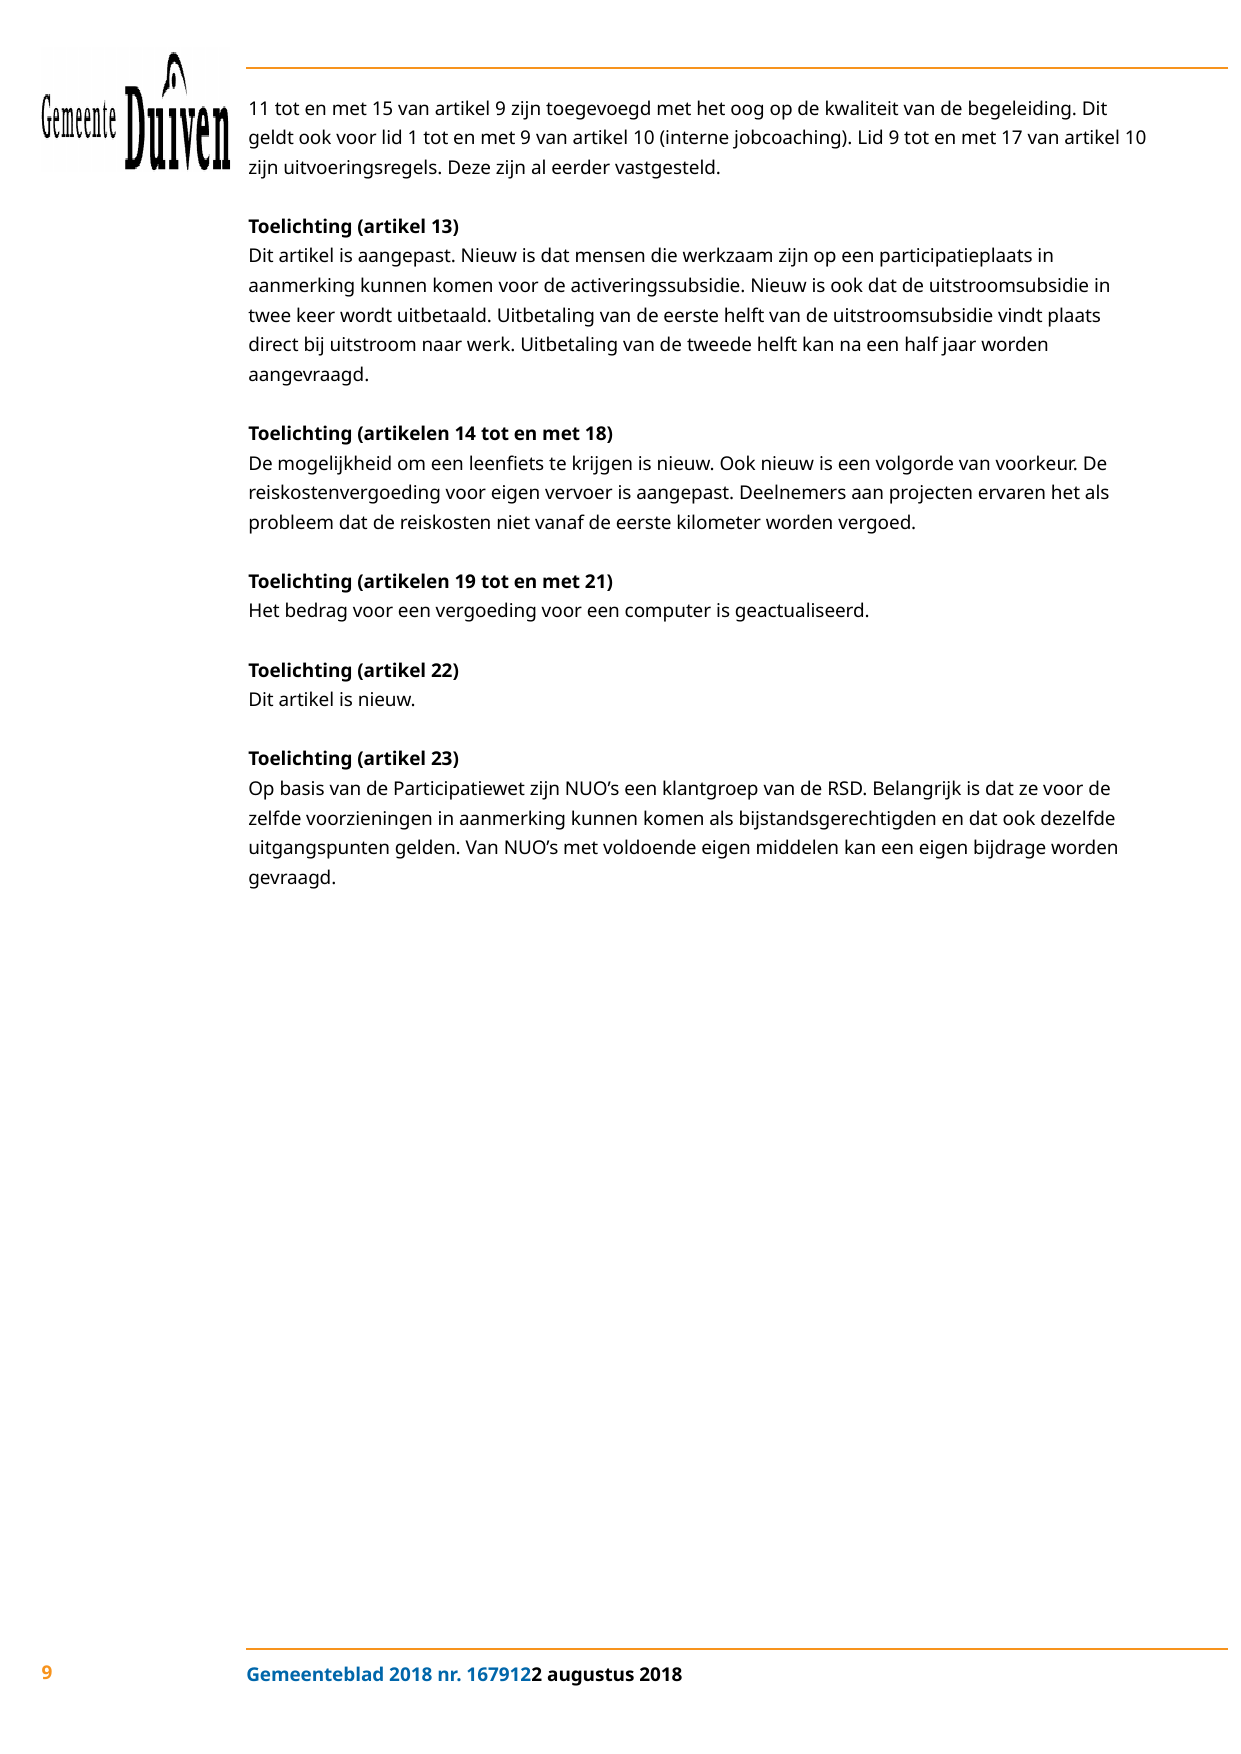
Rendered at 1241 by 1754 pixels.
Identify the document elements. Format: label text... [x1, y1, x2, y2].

text Dit artikel is aangepast. Nieuw is dat mensen die werkzaam zijn op een participatieplaats in aanmerking kunnen komen voor de activeringssubsidie. Nieuw is ook dat de uitstroomsubsidie in twee keer wordt uitbetaald. Uitbetaling van de eerste helft van de uitstroomsubsidie vindt plaats direct bij uitstroom naar werk. Uitbetaling van de tweede helft kan na een half jaar worden aangevraagd. [248, 243, 1152, 387]
text Toelichting (artikel 22) [248, 657, 1152, 683]
text Het bedrag voor een vergoeding voor een computer is geactualiseerd. [248, 598, 1152, 623]
text Dit artikel is nieuw. [248, 686, 1152, 712]
text Toelichting (artikelen 14 tot en met 18) [248, 420, 1152, 446]
text Op basis van de Participatiewet zijn NUO’s een klantgroep van de RSD. Belangrijk is dat ze voor de zelfde voorzieningen in aanmerking kunnen komen als bijstandsgerechtigden en dat ook dezelfde uitgangspunten gelden. Van NUO’s met voldoende eigen middelen kan een eigen bijdrage worden gevraagd. [248, 775, 1152, 890]
picture [41, 47, 231, 172]
text Toelichting (artikelen 19 tot en met 21) [248, 568, 1152, 594]
text Toelichting (artikel 23) [248, 746, 1152, 771]
text De mogelijkheid om een leenfiets te krijgen is nieuw. Ook nieuw is een volgorde van voorkeur. De reiskostenvergoeding voor eigen vervoer is aangepast. Deelnemers aan projecten ervaren het als probleem dat de reiskosten niet vanaf de eerste kilometer worden vergoed. [248, 450, 1152, 535]
text Toelichting (artikel 13) [248, 213, 1152, 239]
text 11 tot en met 15 van artikel 9 zijn toegevoegd met het oog op de kwaliteit van de begeleiding. Dit geldt ook voor lid 1 tot en met 9 van artikel 10 (interne jobcoaching). Lid 9 tot en met 17 van artikel 10 zijn uitvoeringsregels. Deze zijn al eerder vastgesteld. [248, 95, 1152, 180]
